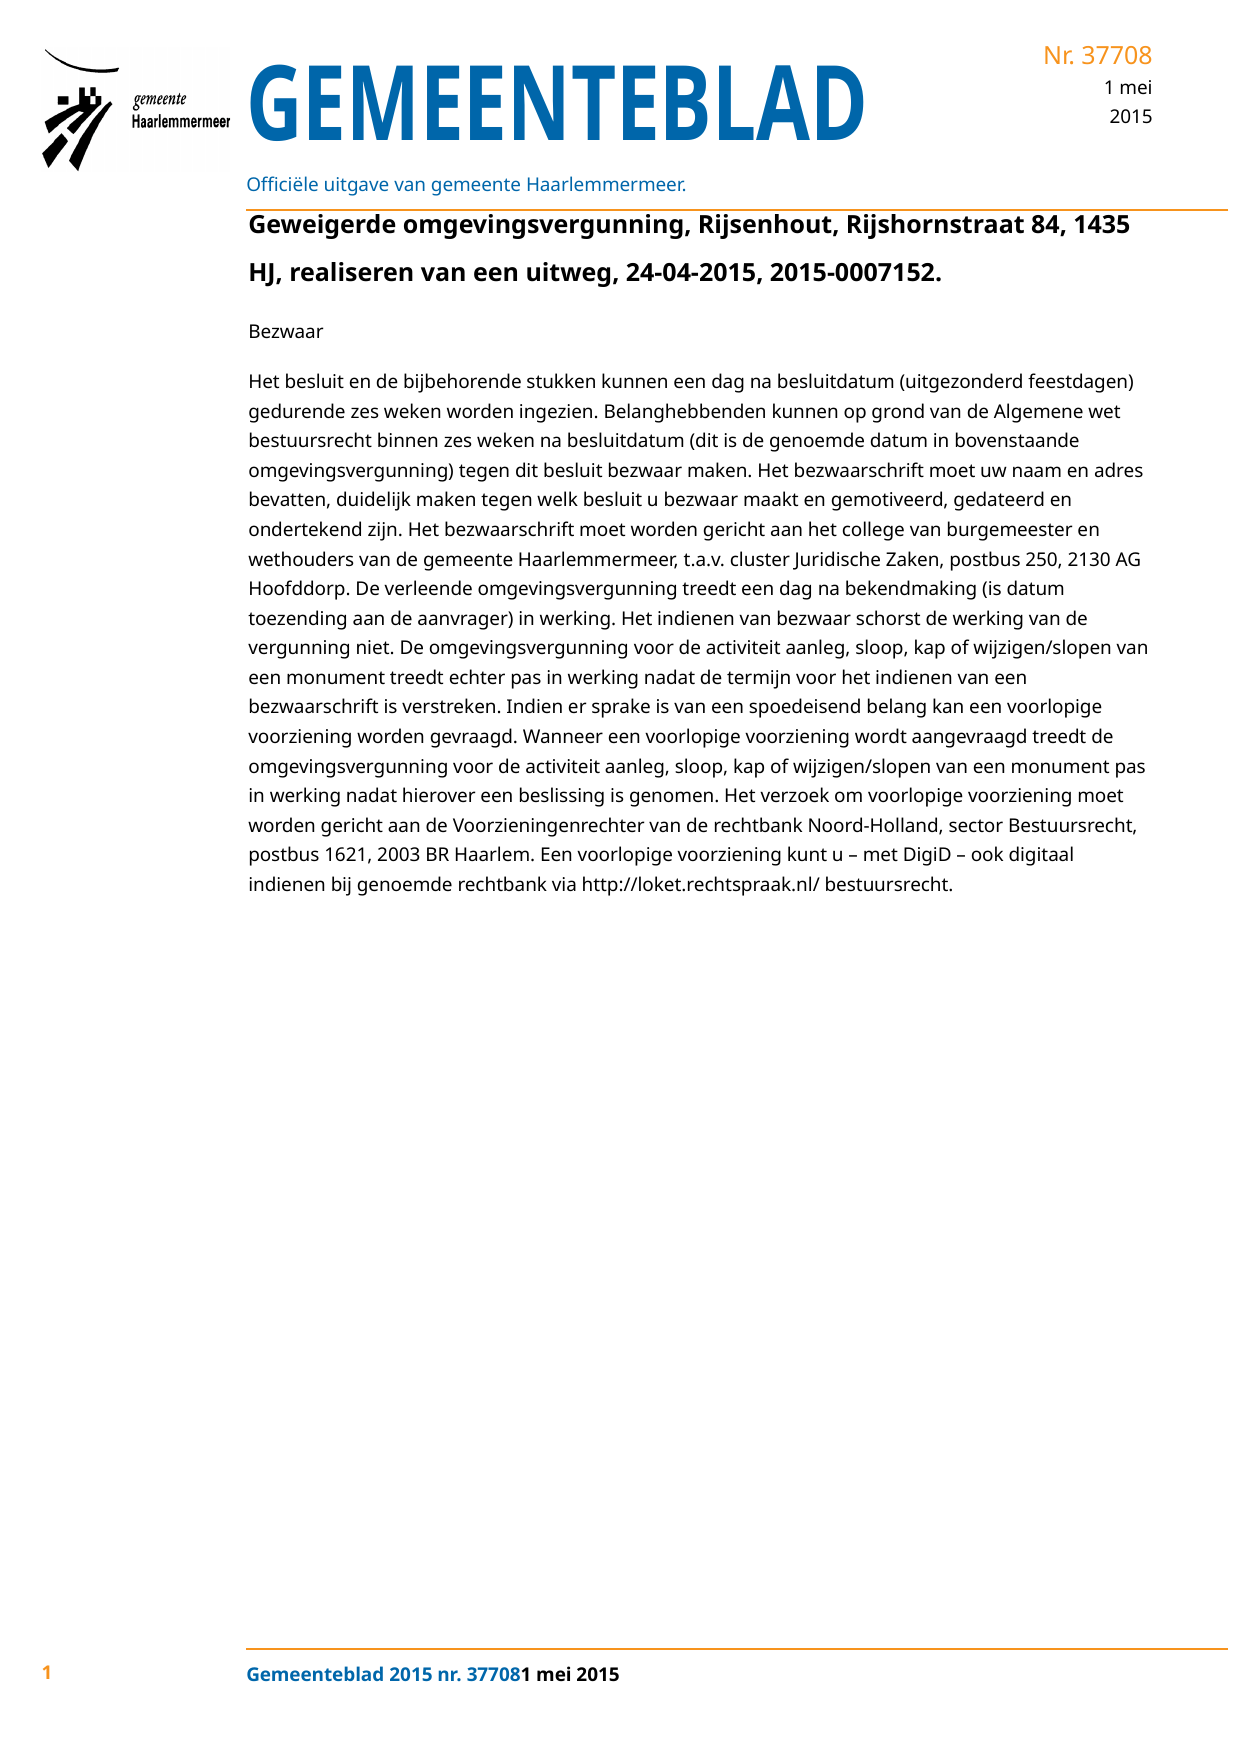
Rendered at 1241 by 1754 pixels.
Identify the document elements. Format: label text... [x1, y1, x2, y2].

text Geweigerde omgevingsvergunning, Rijsenhout, Rijshornstraat 84, 1435 HJ, realiseren van een uitweg, 24-04-2015, 2015-0007152. [248, 211, 1152, 288]
text Het besluit en de bijbehorende stukken kunnen een dag na besluitdatum (uitgezonderd feestdagen) gedurende zes weken worden ingezien. Belanghebbenden kunnen op grond van de Algemene wet bestuursrecht binnen zes weken na besluitdatum (dit is de genoemde datum in bovenstaande omgevingsvergunning) tegen dit besluit bezwaar maken. Het bezwaarschrift moet uw naam en adres bevatten, duidelijk maken tegen welk besluit u bezwaar maakt en gemotiveerd, gedateerd en ondertekend zijn. Het bezwaarschrift moet worden gericht aan het college van burgemeester en wethouders van de gemeente Haarlemmermeer, t.a.v. cluster Juridische Zaken, postbus 250, 2130 AG Hoofddorp. De verleende omgevingsvergunning treedt een dag na bekendmaking (is datum toezending aan de aanvrager) in werking. Het indienen van bezwaar schorst de werking van de vergunning niet. De omgevingsvergunning voor de activiteit aanleg, sloop, kap of wijzigen/slopen van een monument treedt echter pas in werking nadat de termijn voor het indienen van een bezwaarschrift is verstreken. Indien er sprake is van een spoedeisend belang kan een voorlopige voorziening worden gevraagd. Wanneer een voorlopige voorziening wordt aangevraagd treedt de omgevingsvergunning voor de activiteit aanleg, sloop, kap of wijzigen/slopen van een monument pas in werking nadat hierover een beslissing is genomen. Het verzoek om voorlopige voorziening moet worden gericht aan de Voorzieningenrechter van de rechtbank Noord-Holland, sector Bestuursrecht, postbus 1621, 2003 BR Haarlem. Een voorlopige voorziening kunt u – met DigiD – ook digitaal indienen bij genoemde rechtbank via http://loket.rechtspraak.nl/ bestuursrecht. [248, 368, 1152, 897]
picture [41, 47, 231, 172]
text Bezwaar [248, 318, 1152, 344]
